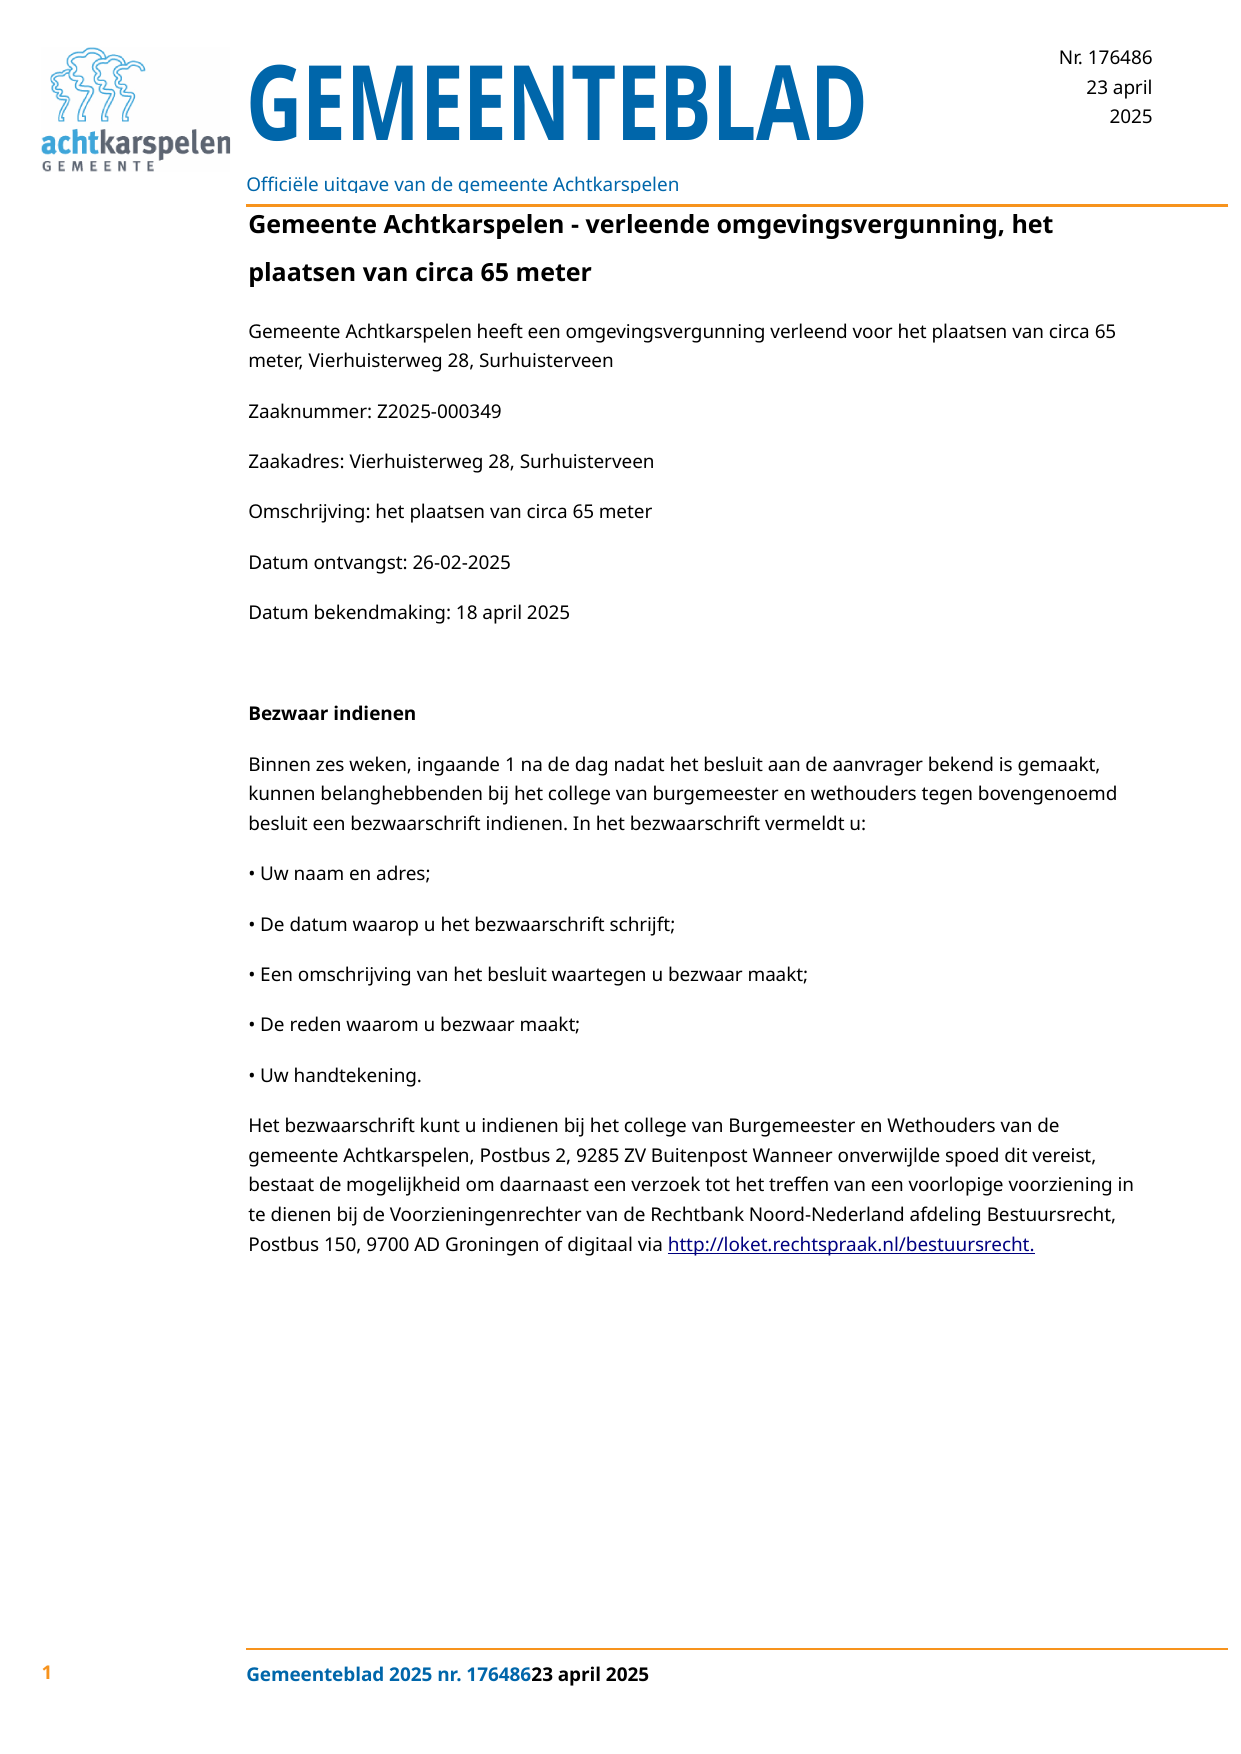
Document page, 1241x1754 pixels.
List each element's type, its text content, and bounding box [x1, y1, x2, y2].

text • Uw handtekening. [248, 1062, 1152, 1088]
text Gemeente Achtkarspelen heeft een omgevingsvergunning verleend voor het plaatsen van circa 65 meter, Vierhuisterweg 28, Surhuisterveen [248, 318, 1152, 373]
text • De datum waarop u het bezwaarschrift schrijft; [248, 911, 1152, 937]
picture [41, 47, 231, 172]
text Zaakadres: Vierhuisterweg 28, Surhuisterveen [248, 448, 1152, 474]
text Binnen zes weken, ingaande 1 na de dag nadat het besluit aan de aanvrager bekend is gemaakt, kunnen belanghebbenden bij het college van burgemeester en wethouders tegen bovengenoemd besluit een bezwaarschrift indienen. In het bezwaarschrift vermeldt u: [248, 751, 1152, 836]
text • De reden waarom u bezwaar maakt; [248, 1012, 1152, 1037]
text • Een omschrijving van het besluit waartegen u bezwaar maakt; [248, 961, 1152, 987]
text Bezwaar indienen [248, 700, 1152, 726]
text Omschrijving: het plaatsen van circa 65 meter [248, 499, 1152, 524]
text Datum ontvangst: 26-02-2025 [248, 549, 1152, 575]
text Zaaknummer: Z2025-000349 [248, 398, 1152, 424]
text • Uw naam en adres; [248, 860, 1152, 886]
text Gemeente Achtkarspelen - verleende omgevingsvergunning, het plaatsen van circa 65 meter [248, 207, 1152, 288]
text Datum bekendmaking: 18 april 2025 [248, 599, 1152, 625]
text Het bezwaarschrift kunt u indienen bij het college van Burgemeester en Wethouders van de gemeente Achtkarspelen, Postbus 2, 9285 ZV Buitenpost Wanneer onverwijlde spoed dit vereist, bestaat de mogelijkheid om daarnaast een verzoek tot het treffen van een voorlopige voorziening in te dienen bij de Voorzieningenrechter van de Rechtbank Noord-Nederland afdeling Bestuursrecht, Postbus 150, 9700 AD Groningen of digitaal via http://loket.rechtspraak.nl/bestuursrecht. [248, 1112, 1152, 1257]
